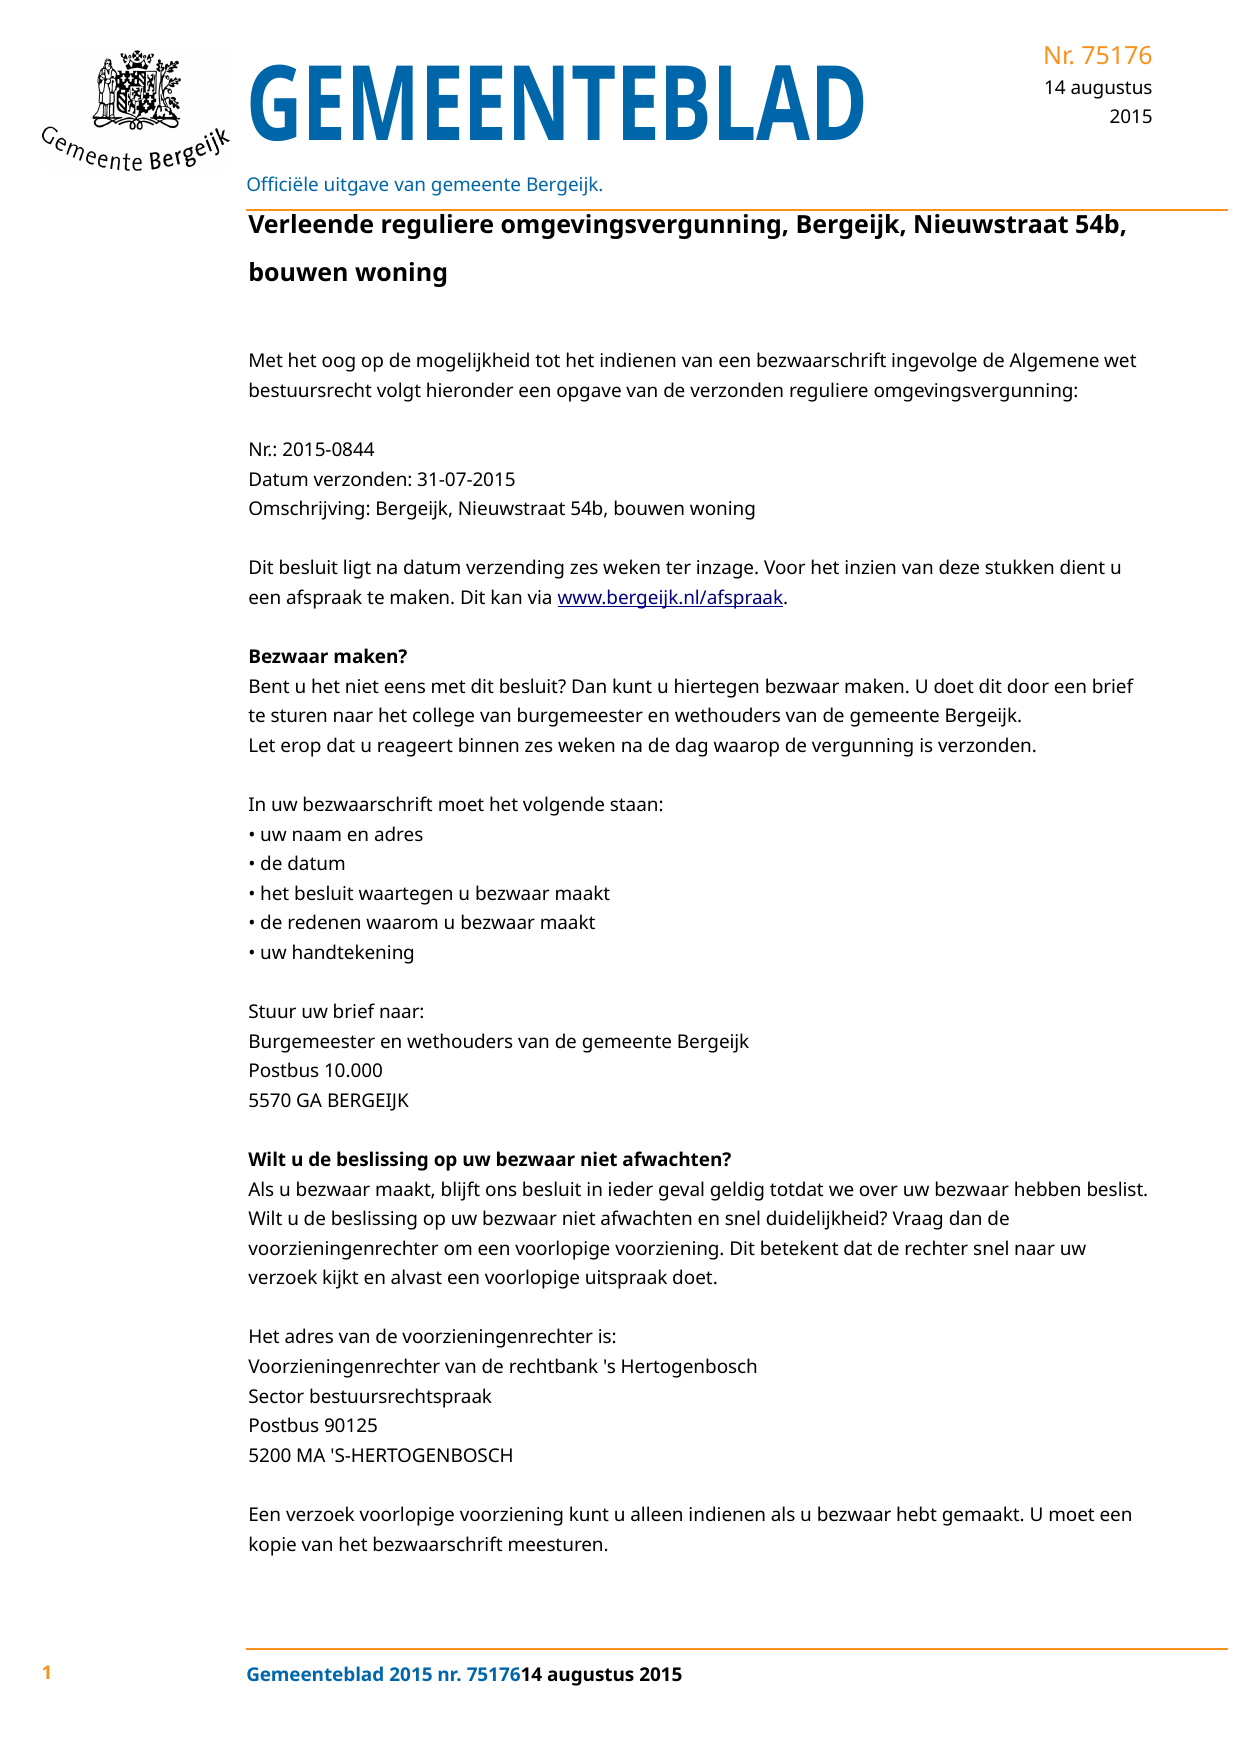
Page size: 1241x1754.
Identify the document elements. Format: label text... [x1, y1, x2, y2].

text Bezwaar maken? [248, 643, 1152, 669]
text Bent u het niet eens met dit besluit? Dan kunt u hiertegen bezwaar maken. U doet dit door een brief te sturen naar het college van burgemeester en wethouders van de gemeente Bergeijk. [248, 673, 1152, 728]
picture [41, 47, 231, 172]
text Sector bestuursrechtspraak [248, 1383, 1152, 1409]
text 5200 MA 'S-HERTOGENBOSCH [248, 1442, 1152, 1468]
text • de datum [248, 850, 1152, 876]
text Dit besluit ligt na datum verzending zes weken ter inzage. Voor het inzien van deze stukken dient u een afspraak te maken. Dit kan via www.bergeijk.nl/afspraak. [248, 554, 1152, 610]
text Verleende reguliere omgevingsvergunning, Bergeijk, Nieuwstraat 54b, bouwen woning [248, 211, 1152, 288]
text Burgemeester en wethouders van de gemeente Bergeijk [248, 1028, 1152, 1054]
text Postbus 90125 [248, 1412, 1152, 1438]
text • uw naam en adres [248, 821, 1152, 847]
text In uw bezwaarschrift moet het volgende staan: [248, 791, 1152, 817]
text • uw handtekening [248, 939, 1152, 965]
text Postbus 10.000 [248, 1057, 1152, 1083]
text Datum verzonden: 31-07-2015 [248, 466, 1152, 492]
text Wilt u de beslissing op uw bezwaar niet afwachten? [248, 1146, 1152, 1172]
text • het besluit waartegen u bezwaar maakt [248, 880, 1152, 906]
text Het adres van de voorzieningenrechter is: [248, 1324, 1152, 1349]
text Stuur uw brief naar: [248, 998, 1152, 1024]
text Omschrijving: Bergeijk, Nieuwstraat 54b, bouwen woning [248, 495, 1152, 521]
text 5570 GA BERGEIJK [248, 1087, 1152, 1113]
text Let erop dat u reageert binnen zes weken na de dag waarop de vergunning is verzonden. [248, 732, 1152, 758]
text • de redenen waarom u bezwaar maakt [248, 909, 1152, 935]
text Met het oog op de mogelijkheid tot het indienen van een bezwaarschrift ingevolge de Algemene wet bestuursrecht volgt hieronder een opgave van de verzonden reguliere omgevingsvergunning: [248, 347, 1152, 403]
text Als u bezwaar maakt, blijft ons besluit in ieder geval geldig totdat we over uw bezwaar hebben beslist. Wilt u de beslissing op uw bezwaar niet afwachten en snel duidelijkheid? Vraag dan de voorzieningenrechter om een voorlopige voorziening. Dit betekent dat de rechter snel naar uw verzoek kijkt en alvast een voorlopige uitspraak doet. [248, 1176, 1152, 1290]
text Nr.: 2015-0844 [248, 436, 1152, 462]
text Voorzieningenrechter van de rechtbank 's Hertogenbosch [248, 1353, 1152, 1379]
text Een verzoek voorlopige voorziening kunt u alleen indienen als u bezwaar hebt gemaakt. U moet een kopie van het bezwaarschrift meesturen. [248, 1501, 1152, 1557]
